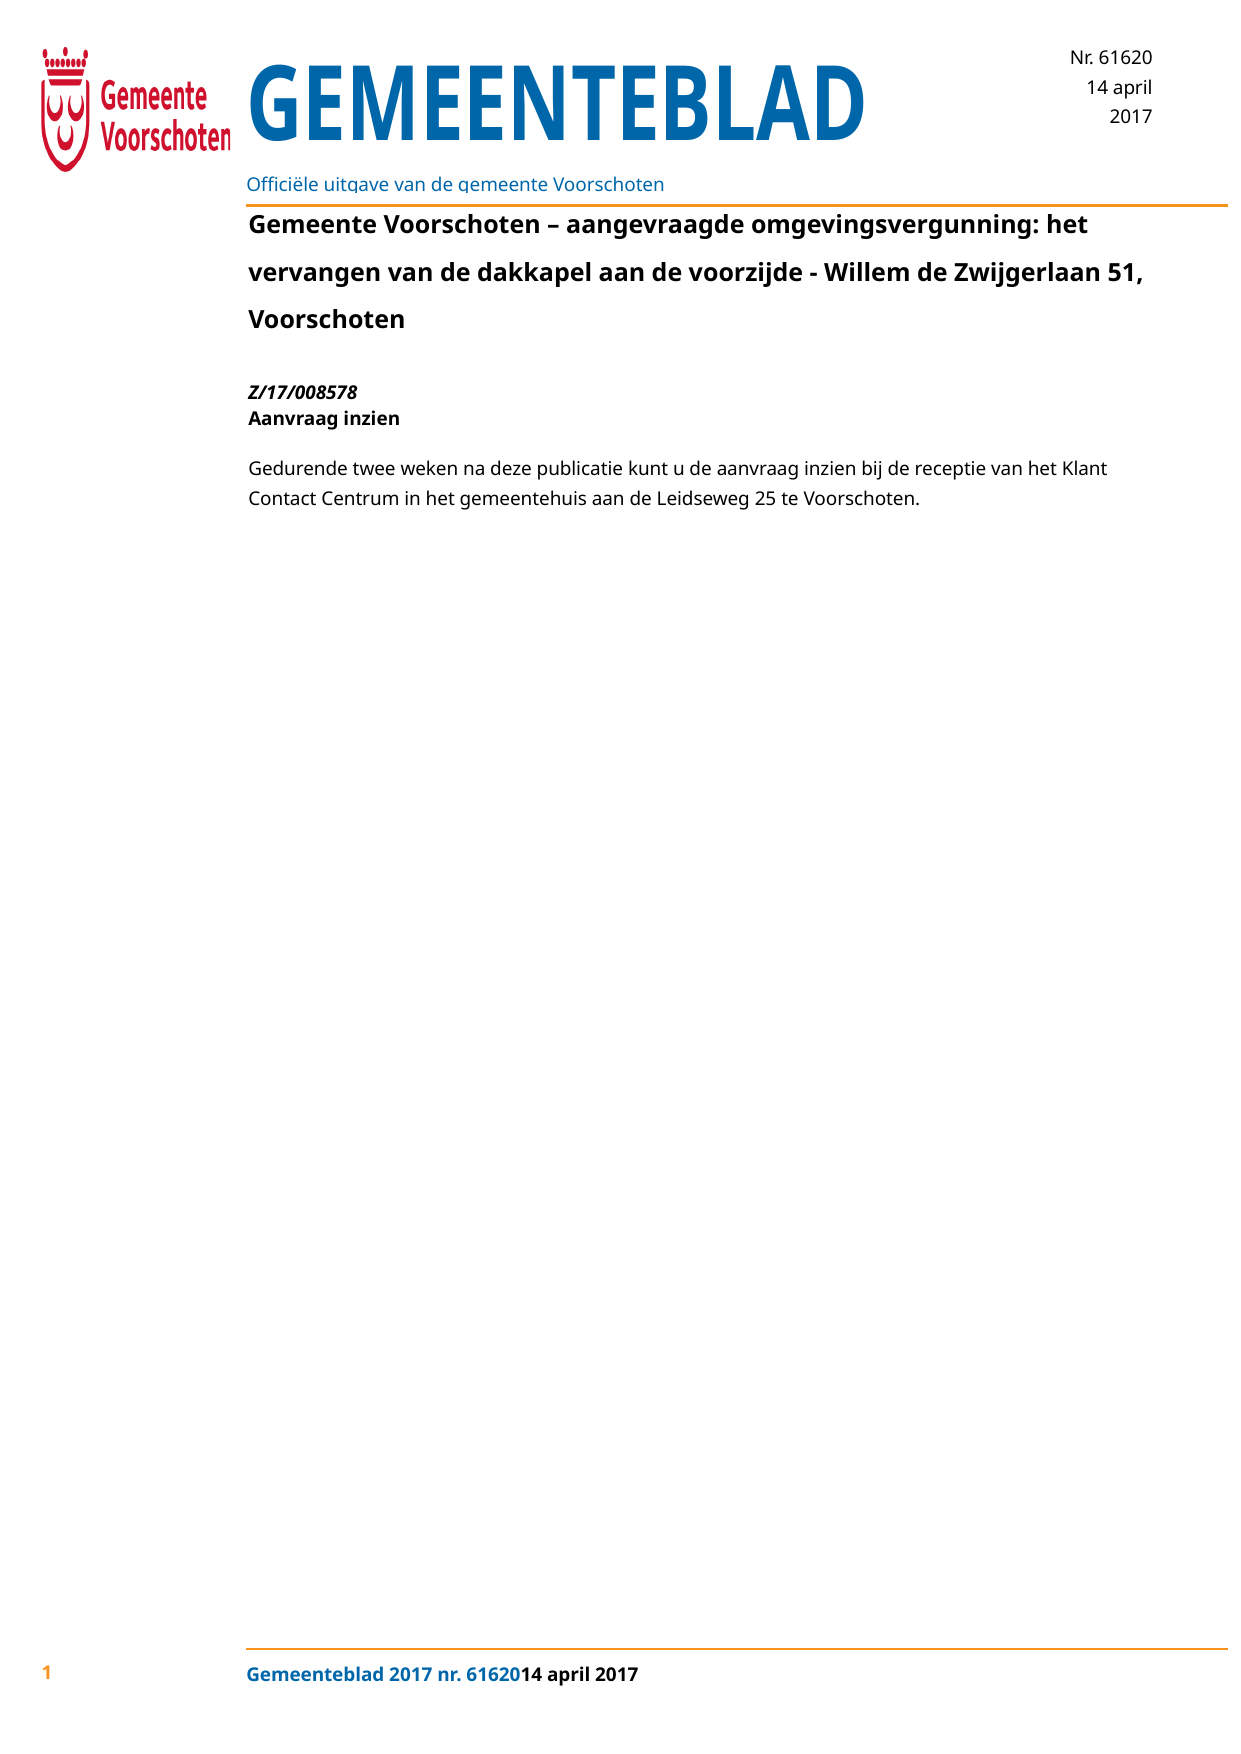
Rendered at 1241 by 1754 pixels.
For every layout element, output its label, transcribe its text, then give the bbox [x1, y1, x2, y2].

picture [41, 47, 231, 172]
text Gemeente Voorschoten – aangevraagde omgevingsvergunning: het vervangen van de dakkapel aan de voorzijde - Willem de Zwijgerlaan 51, Voorschoten [248, 207, 1152, 336]
text Gedurende twee weken na deze publicatie kunt u de aanvraag inzien bij de receptie van het Klant Contact Centrum in het gemeentehuis aan de Leidseweg 25 te Voorschoten. [248, 455, 1152, 511]
text Z/17/008578 [248, 379, 1152, 405]
text Aanvraag inzien [248, 405, 1152, 431]
